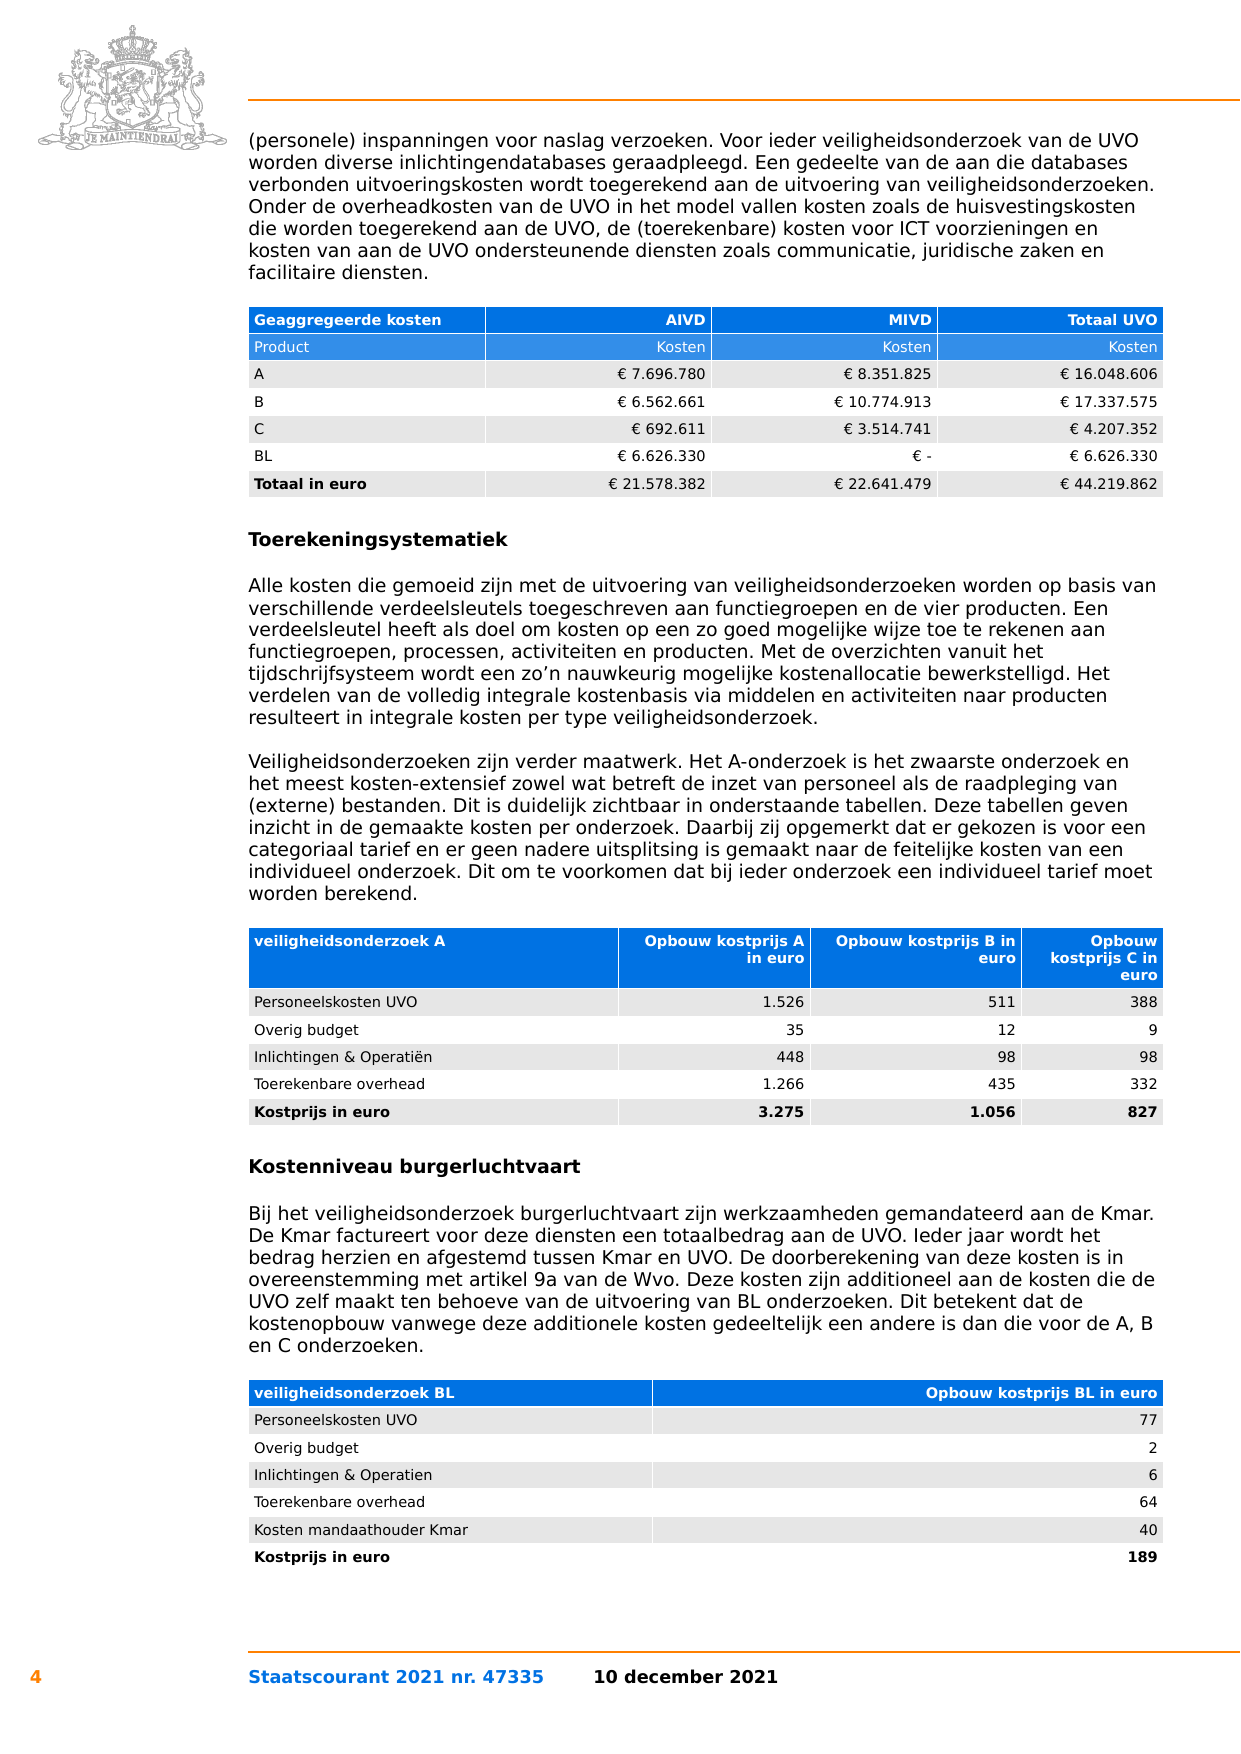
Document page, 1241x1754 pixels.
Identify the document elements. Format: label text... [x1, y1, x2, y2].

table_cell C [249, 416, 485, 443]
table_cell Overig budget [249, 1435, 652, 1461]
table_cell € 6.626.330 [486, 444, 711, 470]
table_cell € 3.514.741 [712, 416, 937, 443]
table_cell Kostprijs in euro [249, 1544, 652, 1571]
table_cell 2 [653, 1435, 1163, 1461]
table_cell € 21.578.382 [486, 471, 711, 497]
text (personele) inspanningen voor naslag verzoeken. Voor ieder veiligheidsonderzoek van de UVO worden diverse inlichtingendatabases geraadpleegd. Een gedeelte van de aan die databases verbonden uitvoeringskosten wordt toegerekend aan de uitvoering van veiligheidsonderzoeken. Onder de overheadkosten van de UVO in het model vallen kosten zoals de huisvestingskosten die worden toegerekend aan de UVO, de (toerekenbare) kosten voor ICT voorzieningen en kosten van aan de UVO ondersteunende diensten zoals communicatie, juridische zaken en facilitaire diensten. [248, 130, 1163, 284]
table_cell Kosten [938, 334, 1163, 360]
table_header Opbouw kostprijs BL in euro [653, 1380, 1163, 1406]
table_header AIVD [486, 307, 711, 333]
table_cell 388 [1022, 989, 1163, 1016]
table_cell € 10.774.913 [712, 389, 937, 415]
table_cell € - [712, 444, 937, 470]
table_cell BL [249, 444, 485, 470]
text Bij het veiligheidsonderzoek burgerluchtvaart zijn werkzaamheden gemandateerd aan de Kmar. De Kmar factureert voor deze diensten een totaalbedrag aan de UVO. Ieder jaar wordt het bedrag herzien en afgestemd tussen Kmar en UVO. De doorberekening van deze kosten is in overeenstemming met artikel 9a van de Wvo. Deze kosten zijn additioneel aan de kosten die de UVO zelf maakt ten behoeve van de uitvoering van BL onderzoeken. Dit betekent dat de kostenopbouw vanwege deze additionele kosten gedeeltelijk een andere is dan die voor de A, B en C onderzoeken. [248, 1203, 1163, 1357]
table_header veiligheidsonderzoek BL [249, 1380, 652, 1406]
table_header MIVD [712, 307, 937, 333]
table_header Totaal UVO [938, 307, 1163, 333]
table_cell Kosten [486, 334, 711, 360]
table_cell 435 [811, 1071, 1021, 1098]
table_cell Toerekenbare overhead [249, 1071, 618, 1098]
table_header Opbouw kostprijs C in euro [1022, 928, 1163, 988]
table_cell € 4.207.352 [938, 416, 1163, 443]
table_cell 3.275 [619, 1099, 810, 1125]
subtitle Toerekeningsystematiek [248, 528, 1163, 550]
table_cell 40 [653, 1517, 1163, 1543]
text Alle kosten die gemoeid zijn met de uitvoering van veiligheidsonderzoeken worden op basis van verschillende verdeelsleutels toegeschreven aan functiegroepen en de vier producten. Een verdeelsleutel heeft als doel om kosten op een zo goed mogelijke wijze toe te rekenen aan functiegroepen, processen, activiteiten en producten. Met de overzichten vanuit het tijdschrijfsysteem wordt een zo’n nauwkeurig mogelijke kostenallocatie bewerkstelligd. Het verdelen van de volledig integrale kostenbasis via middelen en activiteiten naar producten resulteert in integrale kosten per type veiligheidsonderzoek. [248, 575, 1163, 729]
table_cell 1.526 [619, 989, 810, 1016]
table_cell 332 [1022, 1071, 1163, 1098]
table_header Opbouw kostprijs A in euro [619, 928, 810, 988]
table_cell Totaal in euro [249, 471, 485, 497]
table_cell € 692.611 [486, 416, 711, 443]
table_header veiligheidsonderzoek A [249, 928, 618, 988]
table_cell € 6.626.330 [938, 444, 1163, 470]
table_cell € 6.562.661 [486, 389, 711, 415]
table_cell 77 [653, 1408, 1163, 1434]
table_cell 1.056 [811, 1099, 1021, 1125]
subtitle Kostenniveau burgerluchtvaart [248, 1156, 1163, 1178]
table_cell 1.266 [619, 1071, 810, 1098]
table_cell Kosten mandaathouder Kmar [249, 1517, 652, 1543]
table_cell A [249, 361, 485, 388]
table_cell 64 [653, 1490, 1163, 1516]
table_cell 98 [1022, 1044, 1163, 1070]
table_cell 189 [653, 1544, 1163, 1571]
table_cell 827 [1022, 1099, 1163, 1125]
table_header Opbouw kostprijs B in euro [811, 928, 1021, 988]
text Veiligheidsonderzoeken zijn verder maatwerk. Het A-onderzoek is het zwaarste onderzoek en het meest kosten-extensief zowel wat betreft de inzet van personeel als de raadpleging van (externe) bestanden. Dit is duidelijk zichtbaar in onderstaande tabellen. Deze tabellen geven inzicht in de gemaakte kosten per onderzoek. Daarbij zij opgemerkt dat er gekozen is voor een categoriaal tarief en er geen nadere uitsplitsing is gemaakt naar de feitelijke kosten van een individueel onderzoek. Dit om te voorkomen dat bij ieder onderzoek een individueel tarief moet worden berekend. [248, 751, 1163, 905]
table_cell 12 [811, 1017, 1021, 1043]
table_cell € 17.337.575 [938, 389, 1163, 415]
table_cell Overig budget [249, 1017, 618, 1043]
table_cell € 7.696.780 [486, 361, 711, 388]
table_cell Inlichtingen & Operatien [249, 1462, 652, 1488]
table_cell 9 [1022, 1017, 1163, 1043]
table_cell Inlichtingen & Operatiën [249, 1044, 618, 1070]
table_cell € 16.048.606 [938, 361, 1163, 388]
table_cell 448 [619, 1044, 810, 1070]
table_cell 35 [619, 1017, 810, 1043]
table_cell Product [249, 334, 485, 360]
table_cell € 44.219.862 [938, 471, 1163, 497]
table_cell € 22.641.479 [712, 471, 937, 497]
picture [38, 25, 227, 150]
table_cell Toerekenbare overhead [249, 1490, 652, 1516]
table_cell € 8.351.825 [712, 361, 937, 388]
table_cell 98 [811, 1044, 1021, 1070]
table_cell B [249, 389, 485, 415]
table_cell Personeelskosten UVO [249, 1408, 652, 1434]
table_cell 6 [653, 1462, 1163, 1488]
table_cell Personeelskosten UVO [249, 989, 618, 1016]
table_cell 511 [811, 989, 1021, 1016]
table_cell Kosten [712, 334, 937, 360]
table_cell Kostprijs in euro [249, 1099, 618, 1125]
table_header Geaggregeerde kosten [249, 307, 485, 333]
